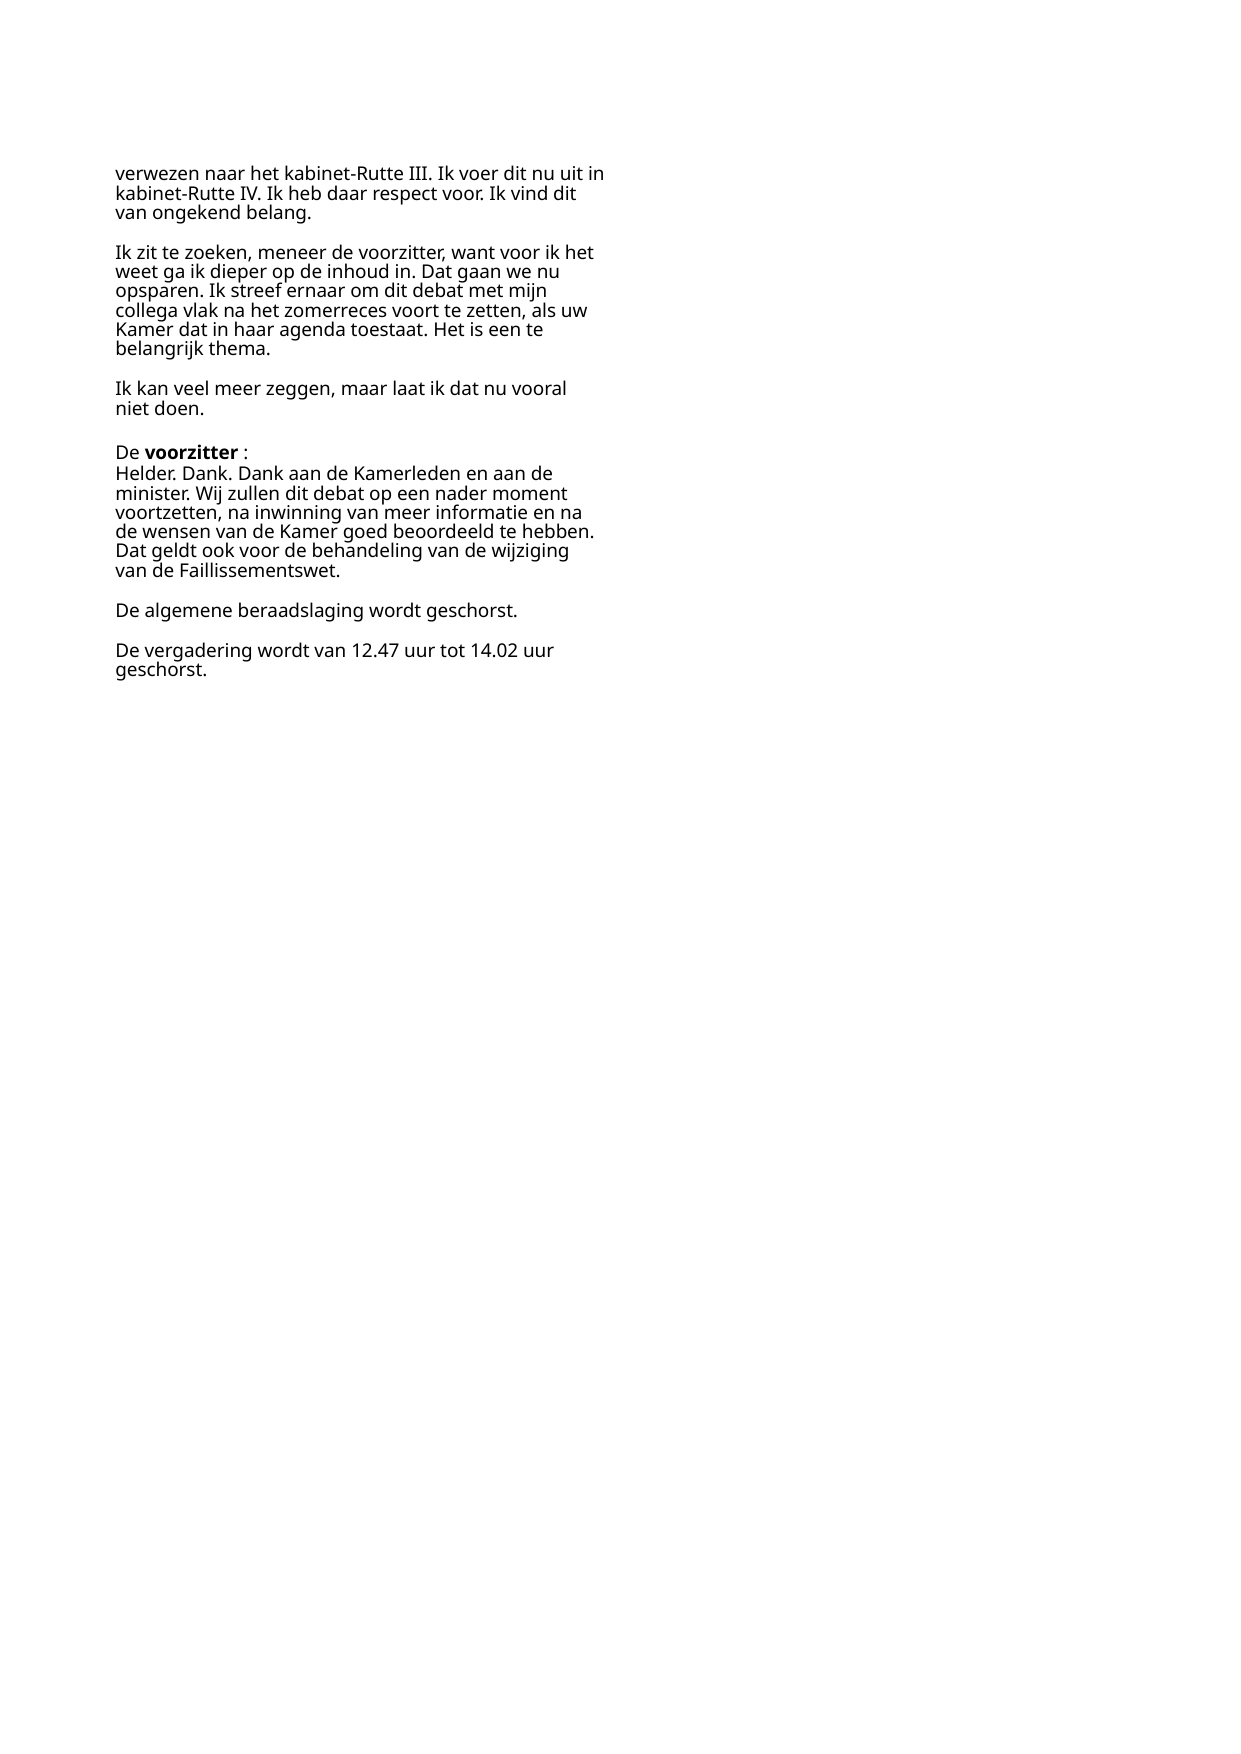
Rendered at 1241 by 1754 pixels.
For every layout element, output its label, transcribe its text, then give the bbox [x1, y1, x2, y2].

text Helder. Dank. Dank aan de Kamerleden en aan de minister. Wij zullen dit debat op een nader moment voortzetten, na inwinning van meer informatie en na de wensen van de Kamer goed beoordeeld te hebben. Dat geldt ook voor de behandeling van de wijziging van de Faillissementswet. [115, 465, 605, 581]
text De algemene beraadslaging wordt geschorst. [115, 602, 605, 621]
text verwezen naar het kabinet-Rutte III. Ik voer dit nu uit in kabinet-Rutte IV. Ik heb daar respect voor. Ik vind dit van ongekend belang. [115, 165, 605, 223]
text De vergadering wordt van 12.47 uur tot 14.02 uur geschorst. [115, 642, 605, 680]
text De voorzitter : [115, 439, 605, 465]
text Ik kan veel meer zeggen, maar laat ik dat nu vooral niet doen. [115, 380, 605, 419]
text Ik zit te zoeken, meneer de voorzitter, want voor ik het weet ga ik dieper op de inhoud in. Dat gaan we nu opsparen. Ik streef ernaar om dit debat met mijn collega vlak na het zomerreces voort te zetten, als uw Kamer dat in haar agenda toestaat. Het is een te belangrijk thema. [115, 244, 605, 359]
